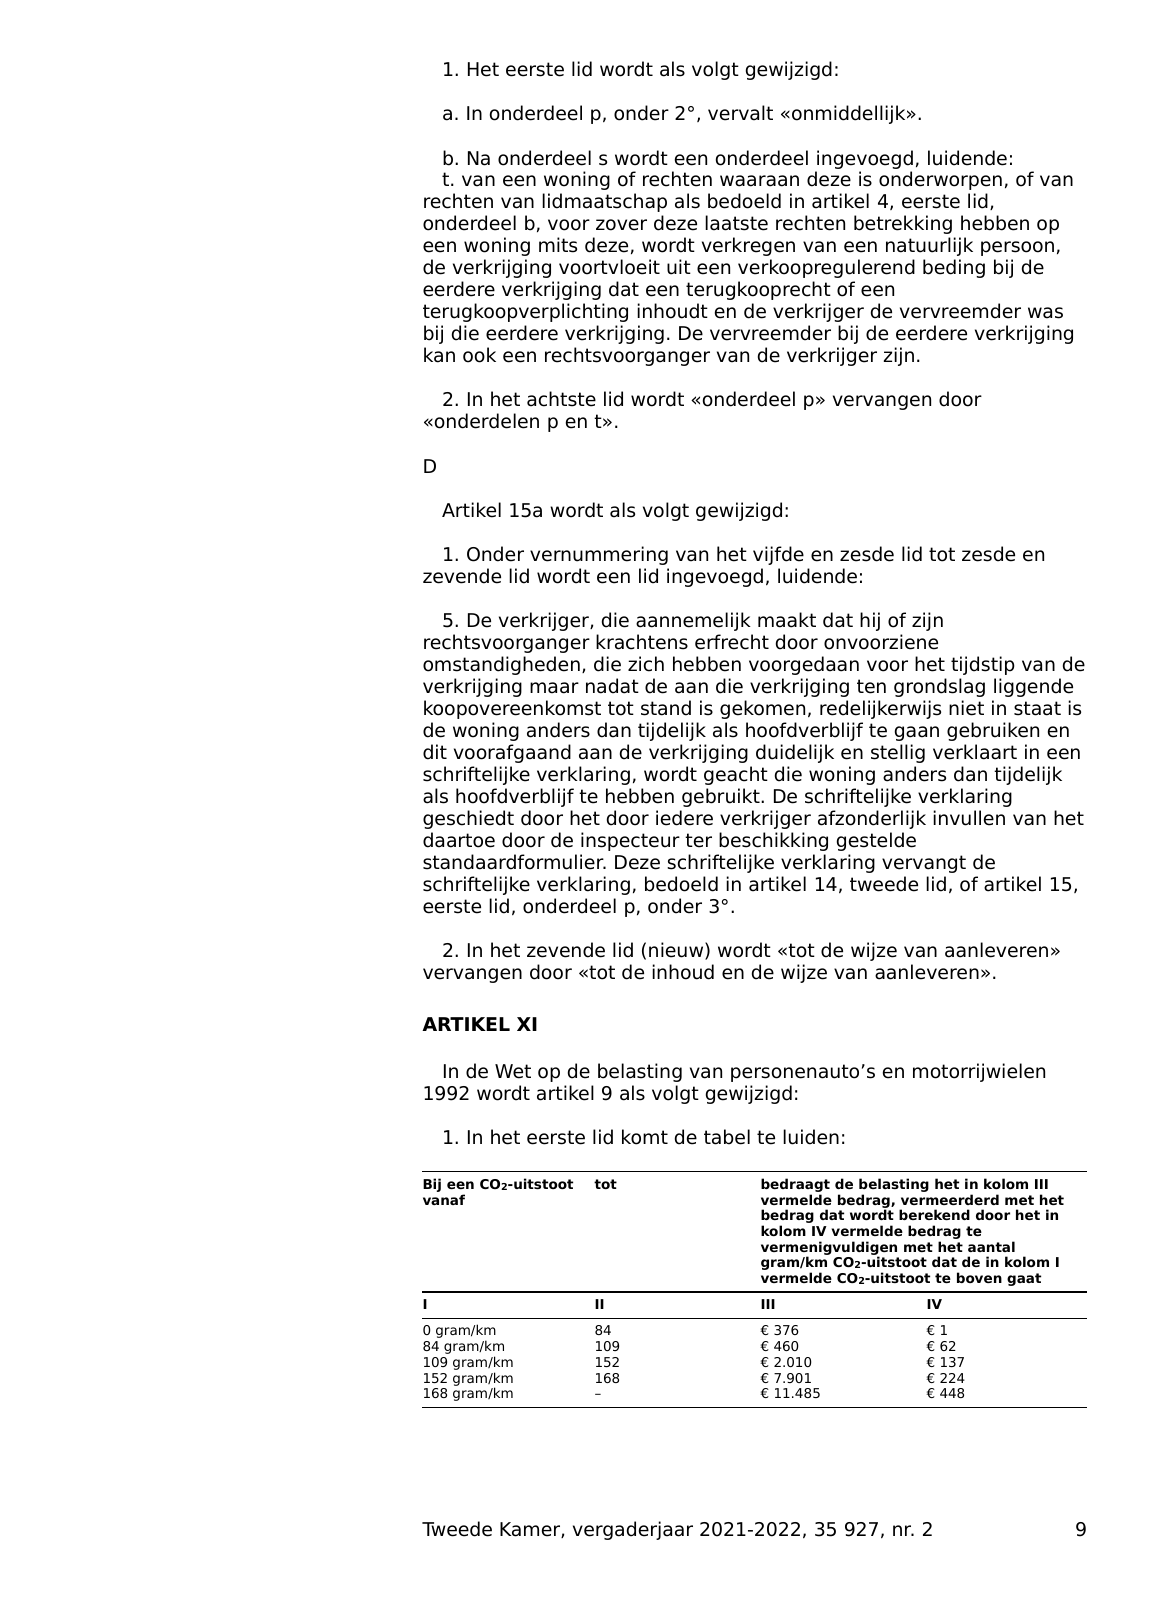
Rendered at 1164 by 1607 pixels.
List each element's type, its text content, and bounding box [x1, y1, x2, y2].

table_cell 84 gram/km [422, 1339, 588, 1355]
table_cell 84 [588, 1319, 754, 1339]
table_cell 152 gram/km [422, 1370, 588, 1386]
text 1. Het eerste lid wordt als volgt gewijzigd: [422, 59, 1087, 81]
table_cell 109 gram/km [422, 1355, 588, 1370]
table_cell € 376 [754, 1319, 921, 1339]
table_cell € 460 [754, 1339, 921, 1355]
text b. Na onderdeel s wordt een onderdeel ingevoegd, luidende: [422, 147, 1087, 169]
table_cell € 11.485 [754, 1386, 921, 1407]
table_cell € 137 [921, 1355, 1087, 1370]
text 1. Onder vernummering van het vijfde en zesde lid tot zesde en zevende lid wordt een lid ingevoegd, luidende: [422, 544, 1087, 588]
table_cell € 2.010 [754, 1355, 921, 1370]
table_header Bij een CO2-uitstoot vanaf [422, 1172, 588, 1291]
text a. In onderdeel p, onder 2°, vervalt «onmiddellijk». [422, 103, 1087, 125]
table_header bedraagt de belasting het in kolom III vermelde bedrag, vermeerderd met het bedrag dat wordt berekend door het in kolom IV vermelde bedrag te vermenigvuldigen met het aantal gram/km CO2-uitstoot dat de in kolom I vermelde CO2-uitstoot te boven gaat [754, 1172, 1087, 1291]
text Artikel 15a wordt als volgt gewijzigd: [422, 500, 1087, 522]
table_cell 168 [588, 1370, 754, 1386]
table_cell € 1 [921, 1319, 1087, 1339]
table_cell € 224 [921, 1370, 1087, 1386]
text In de Wet op de belasting van personenauto’s en motorrijwielen 1992 wordt artikel 9 als volgt gewijzigd: [422, 1061, 1087, 1105]
text 2. In het achtste lid wordt «onderdeel p» vervangen door «onderdelen p en t». [422, 389, 1087, 433]
table_cell IV [921, 1293, 1087, 1317]
text 5. De verkrijger, die aannemelijk maakt dat hij of zijn rechtsvoorganger krachtens erfrecht door onvoorziene omstandigheden, die zich hebben voorgedaan voor het tijdstip van de verkrijging maar nadat de aan die verkrijging ten grondslag liggende koopovereenkomst tot stand is gekomen, redelijkerwijs niet in staat is de woning anders dan tijdelijk als hoofdverblijf te gaan gebruiken en dit voorafgaand aan de verkrijging duidelijk en stellig verklaart in een schriftelijke verklaring, wordt geacht die woning anders dan tijdelijk als hoofdverblijf te hebben gebruikt. De schriftelijke verklaring geschiedt door het door iedere verkrijger afzonderlijk invullen van het daartoe door de inspecteur ter beschikking gestelde standaardformulier. Deze schriftelijke verklaring vervangt de schriftelijke verklaring, bedoeld in artikel 14, tweede lid, of artikel 15, eerste lid, onderdeel p, onder 3°. [422, 610, 1087, 918]
table_cell 109 [588, 1339, 754, 1355]
table_cell I [422, 1293, 588, 1317]
subtitle ARTIKEL XI [422, 1014, 1087, 1036]
table_cell 0 gram/km [422, 1319, 588, 1339]
table_cell € 448 [921, 1386, 1087, 1407]
table_cell € 62 [921, 1339, 1087, 1355]
table_cell III [754, 1293, 921, 1317]
text D [422, 456, 1087, 477]
text 2. In het zevende lid (nieuw) wordt «tot de wijze van aanleveren» vervangen door «tot de inhoud en de wijze van aanleveren». [422, 940, 1087, 984]
text 1. In het eerste lid komt de tabel te luiden: [422, 1127, 1087, 1149]
table_cell – [588, 1386, 754, 1407]
table_cell II [588, 1293, 754, 1317]
table_cell € 7.901 [754, 1370, 921, 1386]
table_cell 168 gram/km [422, 1386, 588, 1407]
table_cell 152 [588, 1355, 754, 1370]
table_header tot [588, 1172, 754, 1291]
text t. van een woning of rechten waaraan deze is onderworpen, of van rechten van lidmaatschap als bedoeld in artikel 4, eerste lid, onderdeel b, voor zover deze laatste rechten betrekking hebben op een woning mits deze, wordt verkregen van een natuurlijk persoon, de verkrijging voortvloeit uit een verkoopregulerend beding bij de eerdere verkrijging dat een terugkooprecht of een terugkoopverplichting inhoudt en de verkrijger de vervreemder was bij die eerdere verkrijging. De vervreemder bij de eerdere verkrijging kan ook een rechtsvoorganger van de verkrijger zijn. [422, 169, 1087, 367]
